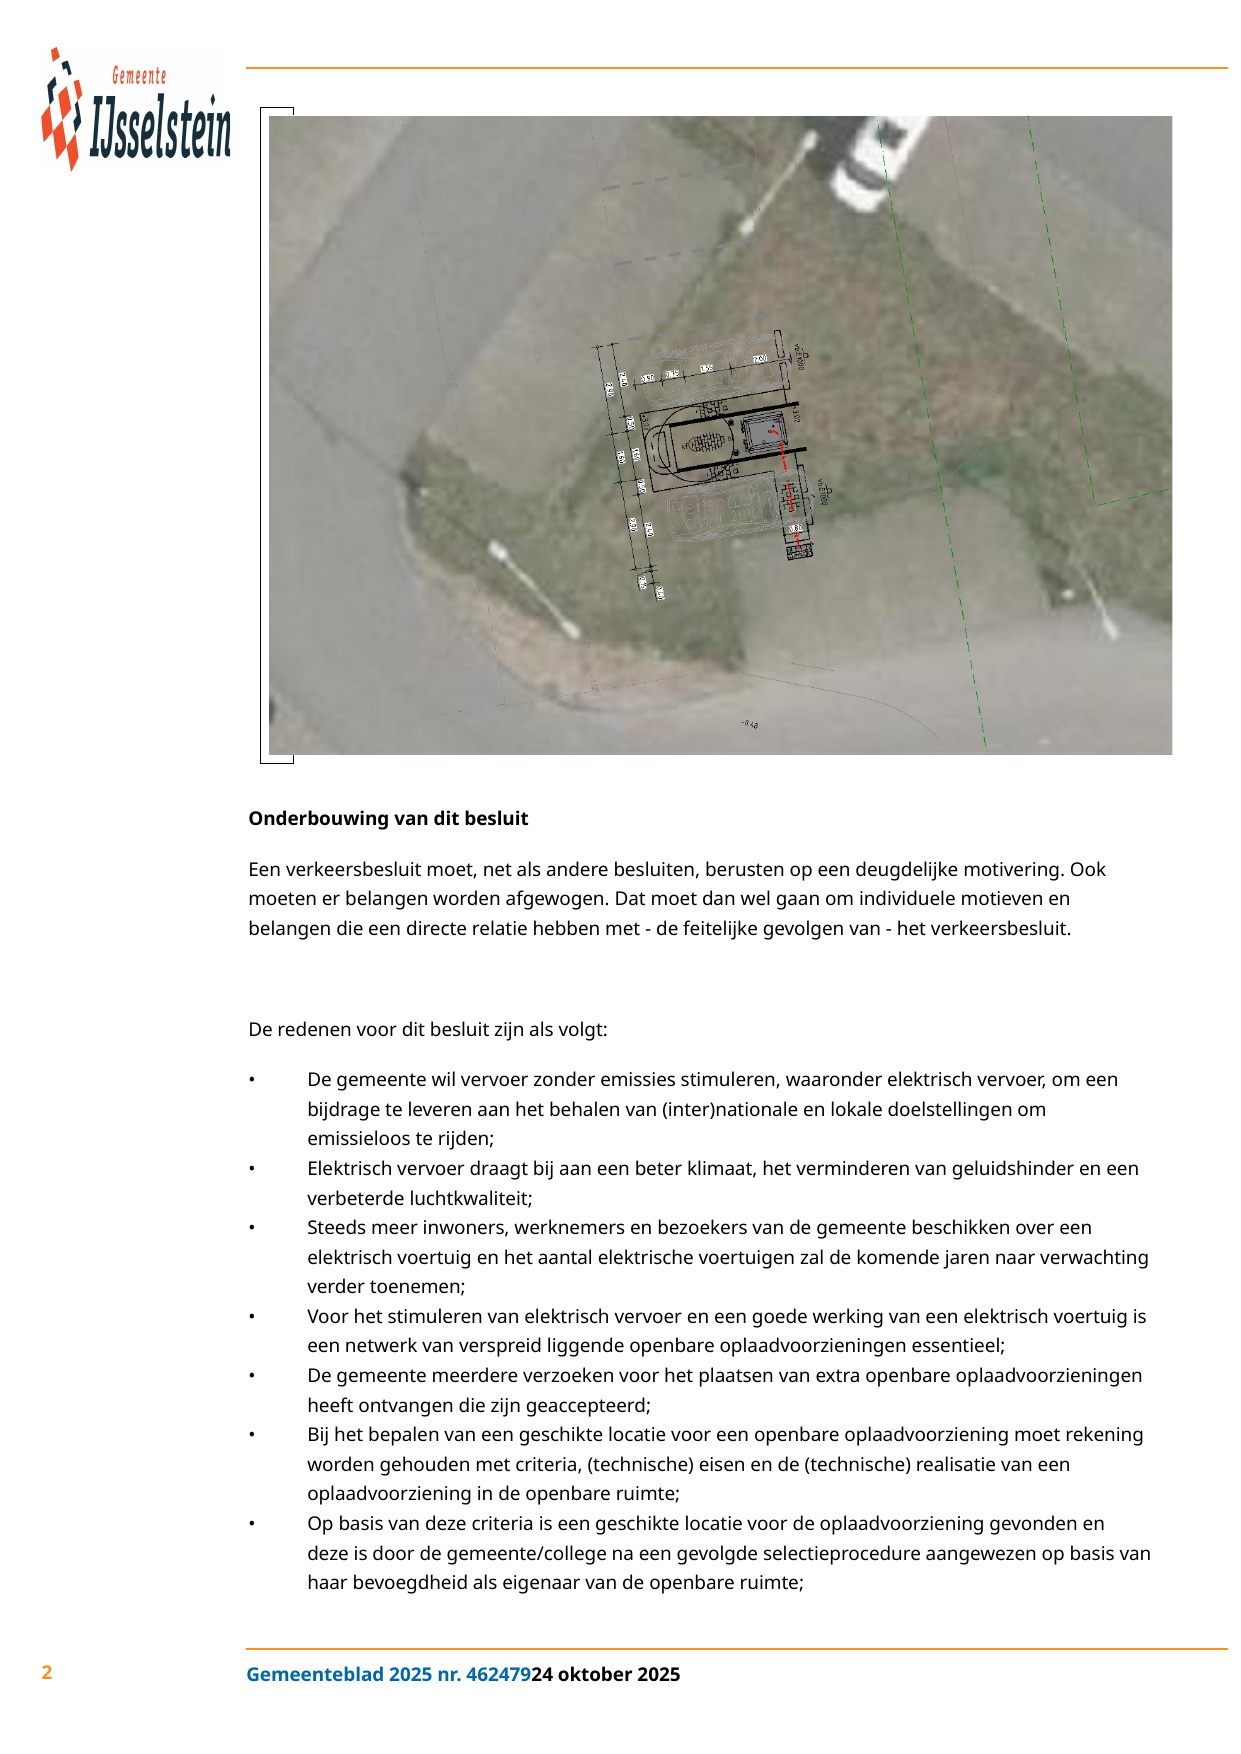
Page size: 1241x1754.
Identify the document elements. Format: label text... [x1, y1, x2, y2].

picture [41, 47, 231, 172]
list Steeds meer inwoners, werknemers en bezoekers van de gemeente beschikken over een elektrisch voertuig en het aantal elektrische voertuigen zal de komende jaren naar verwachting verder toenemen; [248, 1214, 1152, 1299]
text De redenen voor dit besluit zijn als volgt: [248, 1016, 1152, 1042]
list Bij het bepalen van een geschikte locatie voor een openbare oplaadvoorziening moet rekening worden gehouden met criteria, (technische) eisen en de (technische) realisatie van een oplaadvoorziening in de openbare ruimte; [248, 1421, 1152, 1506]
text Onderbouwing van dit besluit [248, 806, 1152, 831]
list Elektrisch vervoer draagt bij aan een beter klimaat, het verminderen van geluidshinder en een verbeterde luchtkwaliteit; [248, 1155, 1152, 1210]
list Voor het stimuleren van elektrisch vervoer en een goede werking van een elektrisch voertuig is een netwerk van verspreid liggende openbare oplaadvoorzieningen essentieel; [248, 1303, 1152, 1358]
list De gemeente wil vervoer zonder emissies stimuleren, waaronder elektrisch vervoer, om een bijdrage te leveren aan het behalen van (inter)nationale en lokale doelstellingen om emissieloos te rijden; [248, 1066, 1152, 1151]
text Een verkeersbesluit moet, net als andere besluiten, berusten op een deugdelijke motivering. Ook moeten er belangen worden afgewogen. Dat moet dan wel gaan om individuele motieven en belangen die een directe relatie hebben met - de feitelijke gevolgen van - het verkeersbesluit. [248, 856, 1152, 941]
picture [268, 115, 1173, 755]
list Op basis van deze criteria is een geschikte locatie voor de oplaadvoorziening gevonden en deze is door de gemeente/college na een gevolgde selectieprocedure aangewezen op basis van haar bevoegdheid als eigenaar van de openbare ruimte; [248, 1510, 1152, 1595]
list De gemeente meerdere verzoeken voor het plaatsen van extra openbare oplaadvoorzieningen heeft ontvangen die zijn geaccepteerd; [248, 1362, 1152, 1417]
